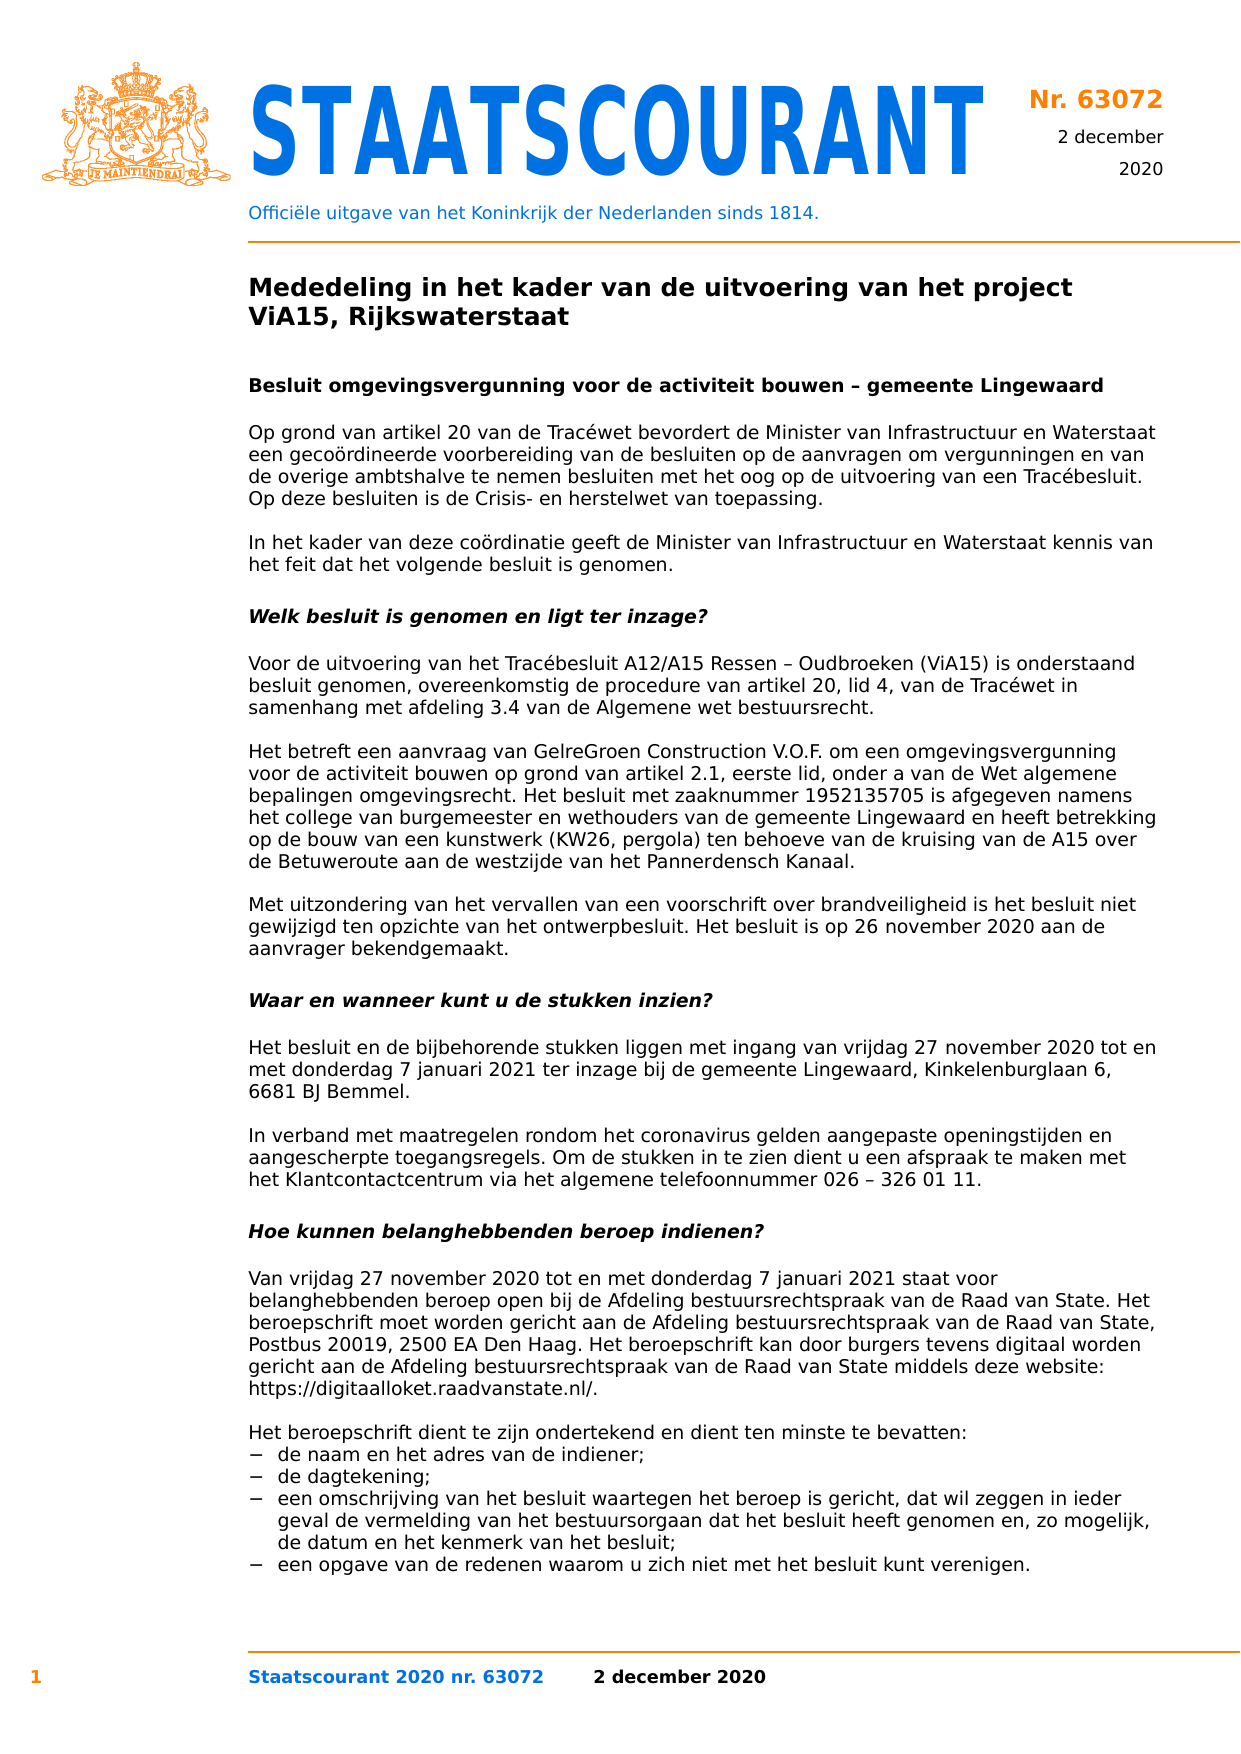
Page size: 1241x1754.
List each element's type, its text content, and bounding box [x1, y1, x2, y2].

subtitle Hoe kunnen belanghebbenden beroep indienen? [248, 1221, 1163, 1243]
table_header Nr. 63072 [998, 62, 1240, 121]
text Het betreft een aanvraag van GelreGroen Construction V.O.F. om een omgevingsvergunning voor de activiteit bouwen op grond van artikel 2.1, eerste lid, onder a van de Wet algemene bepalingen omgevingsrecht. Het besluit met zaaknummer 1952135705 is afgegeven namens het college van burgemeester en wethouders van de gemeente Lingewaard en heeft betrekking op de bouw van een kunstwerk (KW26, pergola) ten behoeve van de kruising van de A15 over de Betuweroute aan de westzijde van het Panner­densch Kanaal. [248, 741, 1163, 872]
text In verband met maatregelen rondom het coronavirus gelden aangepaste openingstijden en aangescherpte toegangsregels. Om de stukken in te zien dient u een afspraak te maken met het Klantcontactcentrum via het algemene telefoonnummer 026 – 326 01 11. [248, 1125, 1163, 1191]
text In het kader van deze coördinatie geeft de Minister van Infra­structuur en Waterstaat kennis van het feit dat het volgende besluit is genomen. [248, 532, 1163, 576]
text Het beroepschrift dient te zijn ondertekend en dient ten minste te bevatten: [248, 1422, 1163, 1444]
text Het besluit en de bijbehorende stukken liggen met ingang van vrijdag 27 november 2020 tot en met donderdag 7 januari 2021 ter inzage bij de gemeente Lingewaard, Kinkelenburglaan 6, 6681 BJ Bemmel. [248, 1037, 1163, 1103]
text − de naam en het adres van de indiener; [248, 1444, 1163, 1466]
text Met uitzondering van het vervallen van een voorschrift over brandveiligheid is het besluit niet gewijzigd ten opzichte van het ontwerpbesluit. Het besluit is op 26 november 2020 aan de aanvrager bekendgemaakt. [248, 894, 1163, 960]
text − een omschrijving van het besluit waartegen het beroep is gericht, dat wil zeggen in ieder geval de vermelding van het bestuursorgaan dat het besluit heeft genomen en, zo mogelijk, de datum en het kenmerk van het besluit; [248, 1488, 1163, 1554]
table_cell 2020 [998, 153, 1240, 203]
text − de dagtekening; [248, 1466, 1163, 1488]
table_header STAATSCOURANT [248, 62, 998, 203]
table_cell 2 december [998, 121, 1240, 153]
text Op grond van artikel 20 van de Tracéwet bevordert de Minister van Infrastructuur en Waterstaat een gecoördineerde voorbereiding van de besluiten op de aanvragen om vergunningen en van de overige ambtshalve te nemen besluiten met het oog op de uitvoering van een Tracébesluit. Op deze besluiten is de Crisis- en herstelwet van toepassing. [248, 422, 1163, 510]
table_cell Officiële uitgave van het Koninkrijk der Nederlanden sinds 1814. [248, 203, 1240, 241]
subtitle Mededeling in het kader van de uitvoering van het project ViA15, Rijkswaterstaat [248, 273, 1163, 331]
subtitle Waar en wanneer kunt u de stukken inzien? [248, 990, 1163, 1012]
table_header [25, 62, 248, 241]
text Voor de uitvoering van het Tracébesluit A12/A15 Ressen – Oud­broeken (ViA15) is onderstaand besluit genomen, overeenkomstig de procedure van artikel 20, lid 4, van de Tracéwet in samenhang met afdeling 3.4 van de Algemene wet bestuursrecht. [248, 653, 1163, 719]
text Van vrijdag 27 november 2020 tot en met donderdag 7 januari 2021 staat voor belanghebbenden beroep open bij de Afdeling bestuursrechtspraak van de Raad van State. Het beroepschrift moet worden gericht aan de Afdeling bestuursrechtspraak van de Raad van State, Postbus 20019, 2500 EA Den Haag. Het beroepschrift kan door burgers tevens digitaal worden gericht aan de Afdeling bestuursrechtspraak van de Raad van State middels deze website: https://digitaalloket.raadvanstate.nl/. [248, 1268, 1163, 1400]
picture [41, 62, 231, 186]
subtitle Besluit omgevingsvergunning voor de activiteit bouwen – gemeente Lingewaard [248, 375, 1163, 397]
subtitle Welk besluit is genomen en ligt ter inzage? [248, 606, 1163, 628]
text − een opgave van de redenen waarom u zich niet met het besluit kunt verenigen. [248, 1554, 1163, 1576]
